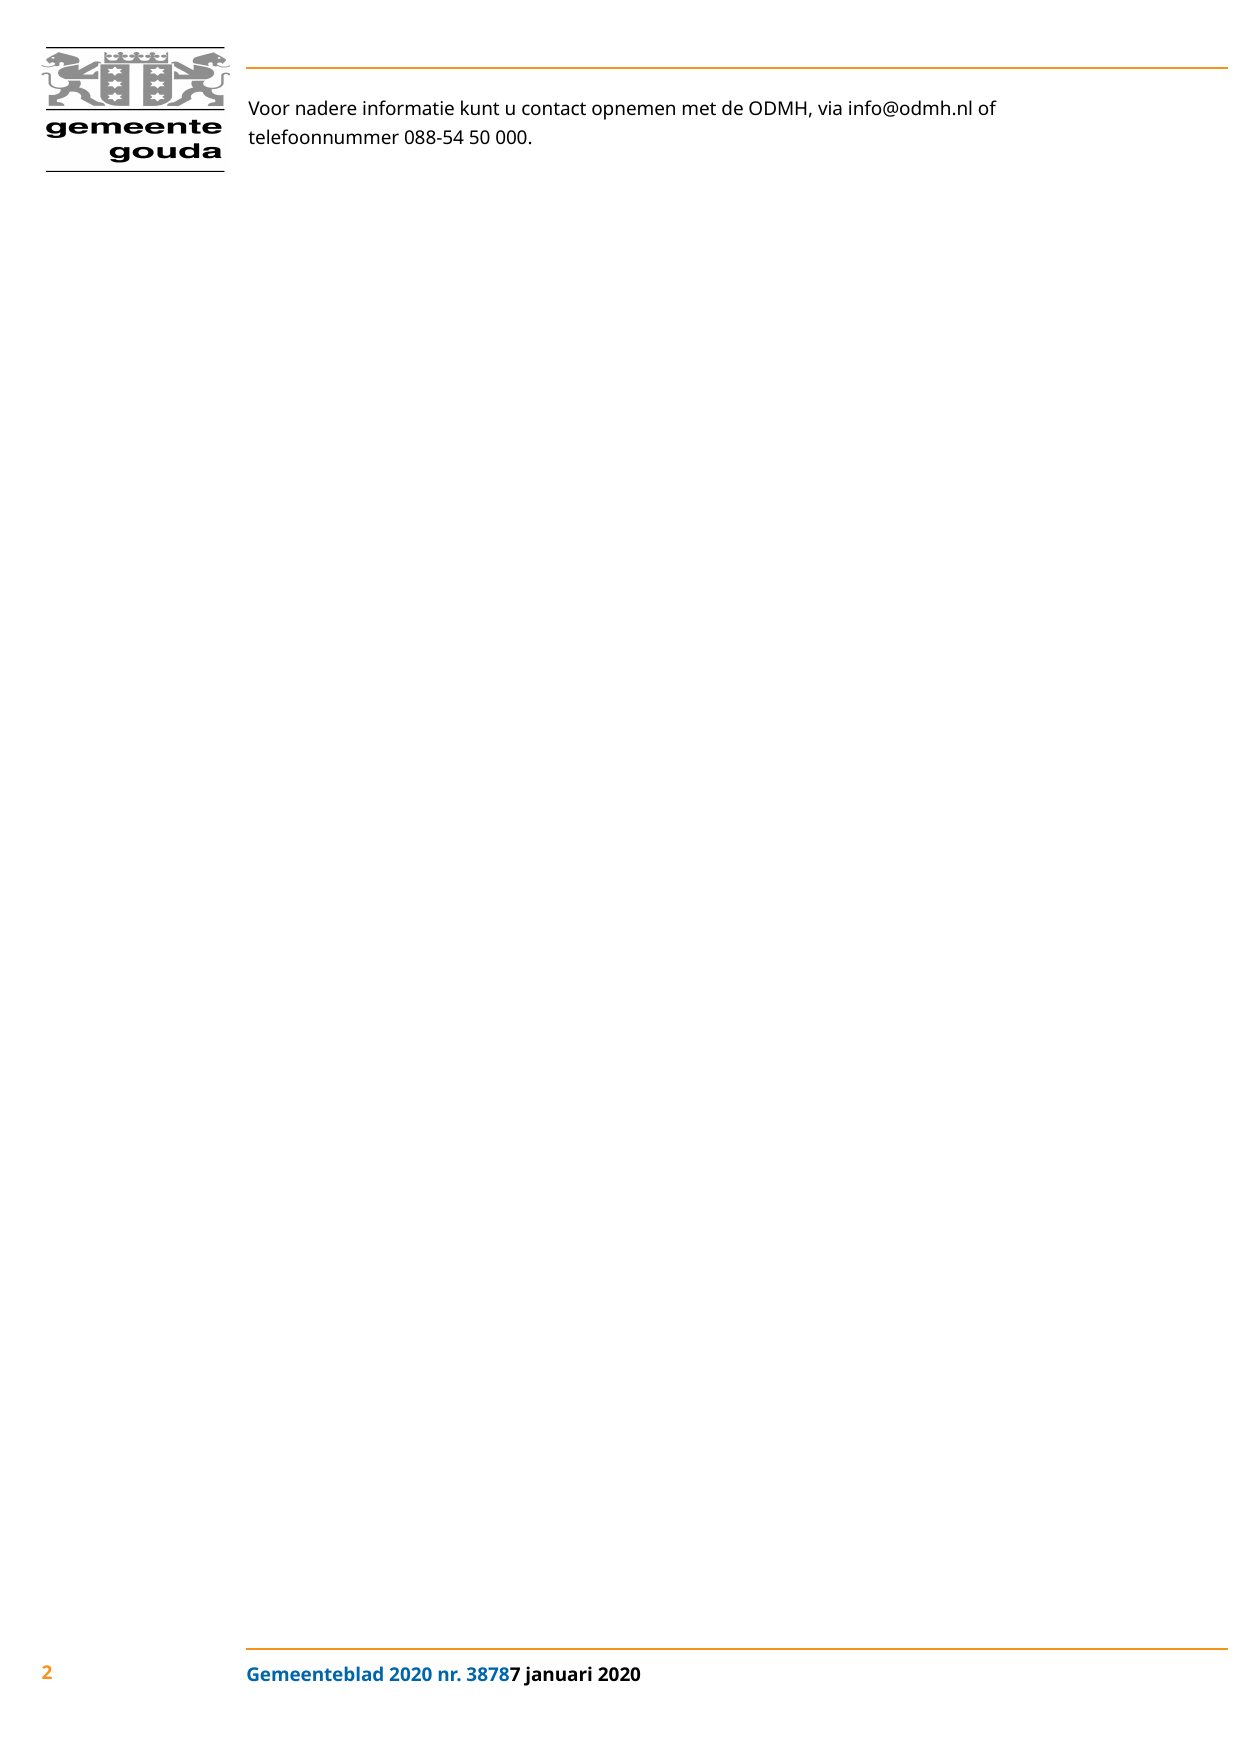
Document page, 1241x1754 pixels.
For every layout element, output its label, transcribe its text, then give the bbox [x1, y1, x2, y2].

text Voor nadere informatie kunt u contact opnemen met de ODMH, via info@odmh.nl of telefoonnummer 088-54 50 000. [248, 95, 1152, 150]
picture [41, 47, 231, 172]
